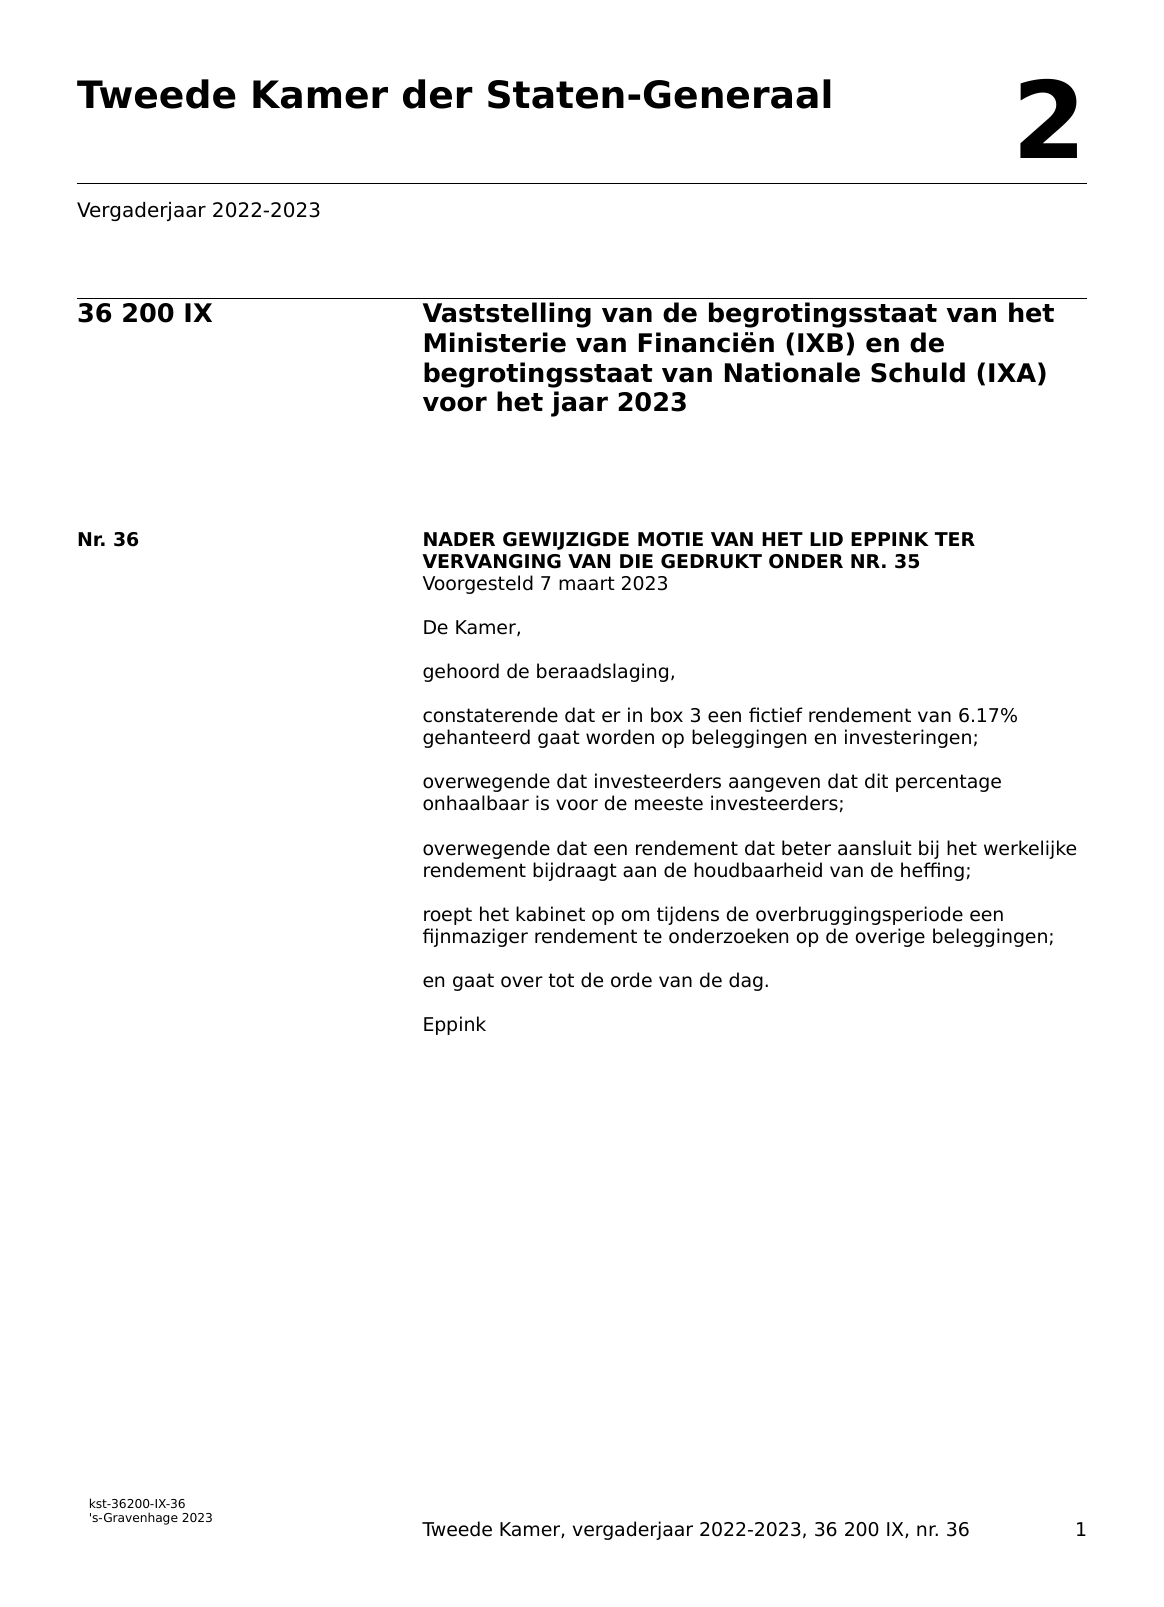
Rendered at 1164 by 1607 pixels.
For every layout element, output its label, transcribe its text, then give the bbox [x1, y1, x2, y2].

text gehoord de beraadslaging, [422, 661, 1087, 683]
text 's-Gravenhage 2023 [88, 1511, 323, 1525]
text De Kamer, [422, 617, 1087, 639]
text overwegende dat investeerders aangeven dat dit percentage onhaalbaar is voor de meeste investeerders; [422, 771, 1087, 815]
table_header Tweede Kamer der Staten-Generaal [77, 59, 886, 183]
text roept het kabinet op om tijdens de overbruggingsperiode een fijnmaziger rendement te onderzoeken op de overige beleggingen; [422, 904, 1087, 948]
text constaterende dat er in box 3 een fictief rendement van 6.17% gehanteerd gaat worden op beleggingen en investeringen; [422, 705, 1087, 749]
text overwegende dat een rendement dat beter aansluit bij het werkelijke rendement bijdraagt aan de houdbaarheid van de heffing; [422, 837, 1087, 881]
table_cell Vergaderjaar 2022-2023 [77, 184, 1087, 298]
text kst-36200-IX-36 [88, 1497, 323, 1511]
text en gaat over tot de orde van de dag. [422, 970, 1087, 992]
text Eppink [422, 1014, 1087, 1036]
text Voorgesteld 7 maart 2023 [422, 573, 1087, 595]
subtitle Nr. 36 NADER GEWIJZIGDE MOTIE VAN HET LID EPPINK TER VERVANGING VAN DIE GEDRUKT ONDER NR. 35 [77, 529, 1087, 573]
table_header 2 [886, 59, 1087, 183]
subtitle 36 200 IX Vaststelling van de begrotingsstaat van het Ministerie van Financiën (IXB) en de begrotingsstaat van Nationale Schuld (IXA) voor het jaar 2023 [77, 299, 1087, 418]
